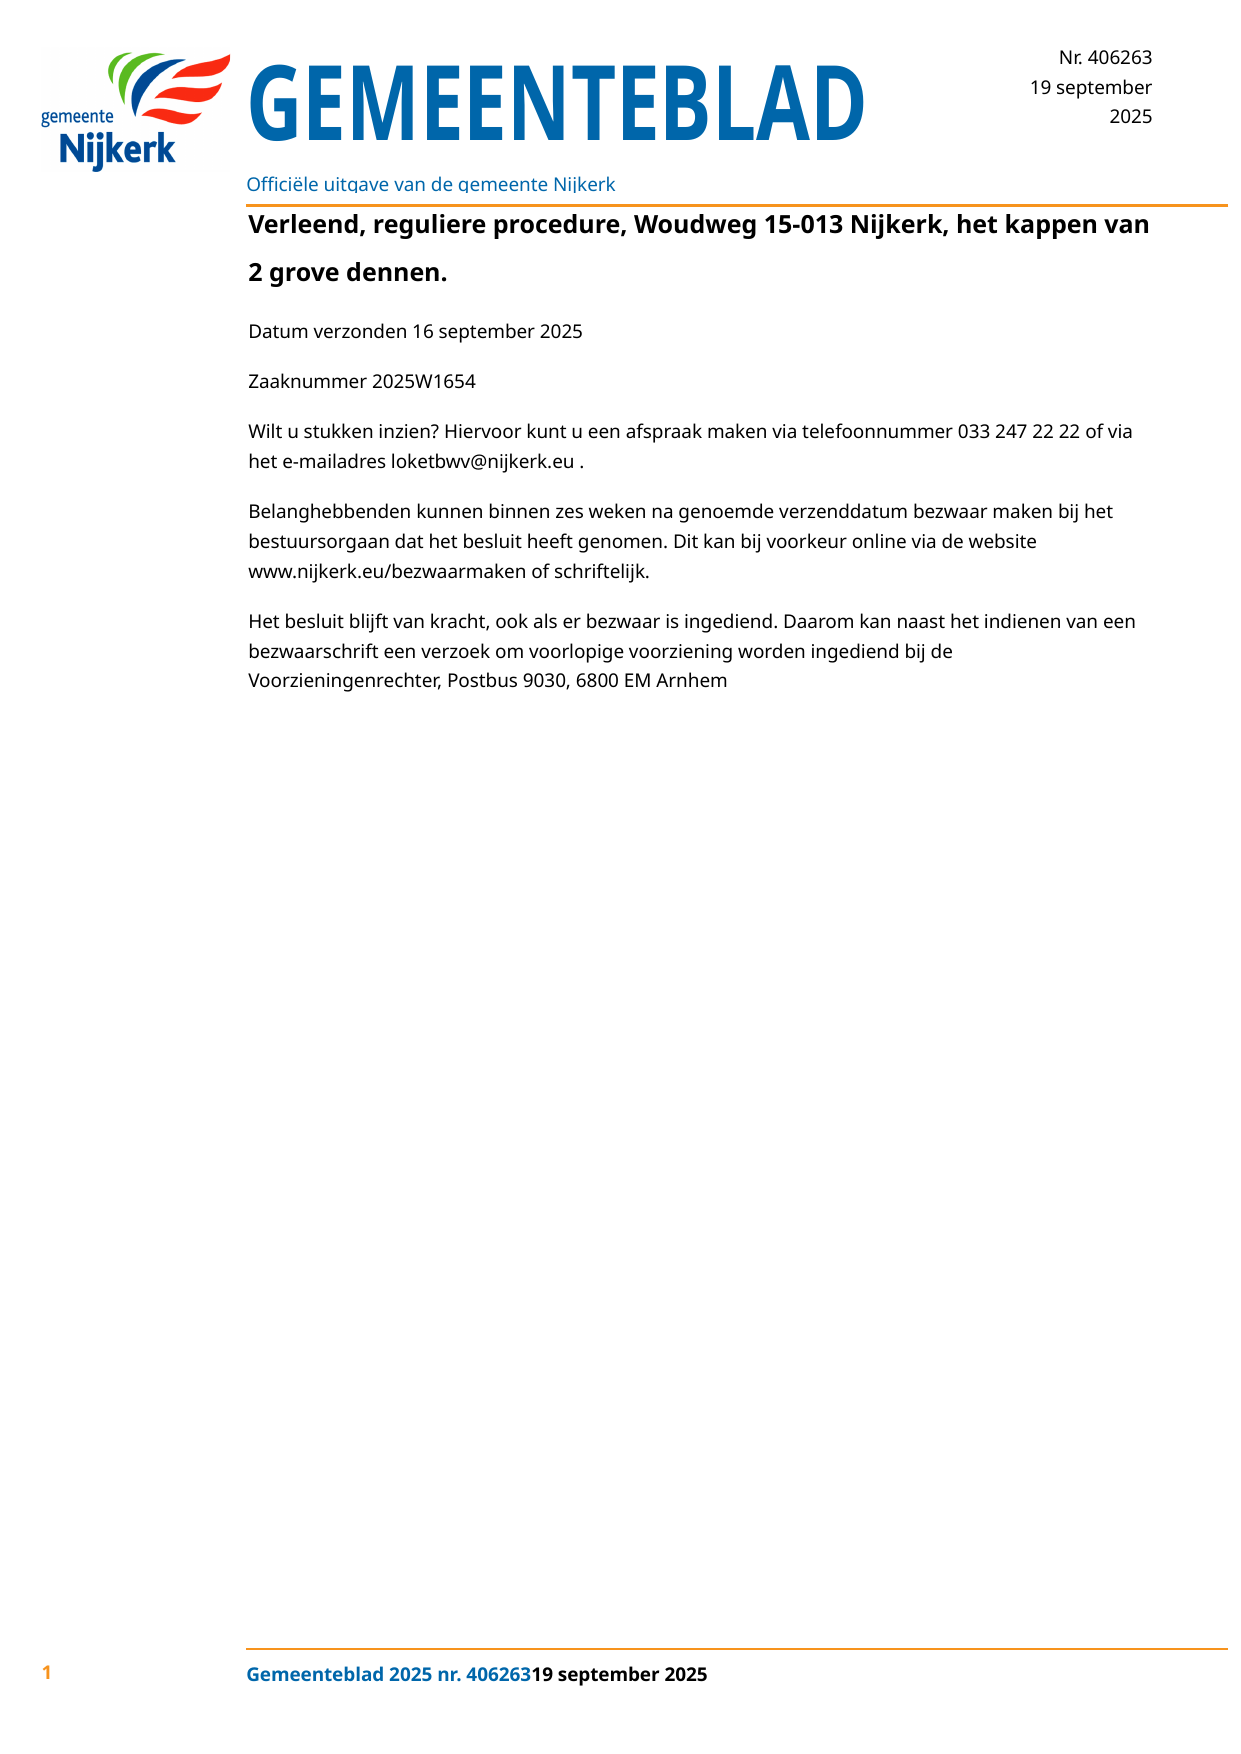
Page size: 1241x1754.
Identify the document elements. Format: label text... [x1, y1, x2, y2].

text Datum verzonden 16 september 2025 [248, 318, 1152, 344]
text Wilt u stukken inzien? Hiervoor kunt u een afspraak maken via telefoonnummer 033 247 22 22 of via het e-mailadres loketbwv@nijkerk.eu . [248, 419, 1152, 474]
picture [41, 47, 231, 172]
text Verleend, reguliere procedure, Woudweg 15-013 Nijkerk, het kappen van 2 grove dennen. [248, 207, 1152, 288]
text Zaaknummer 2025W1654 [248, 368, 1152, 394]
text Belanghebbenden kunnen binnen zes weken na genoemde verzenddatum bezwaar maken bij het bestuursorgaan dat het besluit heeft genomen. Dit kan bij voorkeur online via de website www.nijkerk.eu/bezwaarmaken of schriftelijk. [248, 499, 1152, 584]
text Het besluit blijft van kracht, ook als er bezwaar is ingediend. Daarom kan naast het indienen van een bezwaarschrift een verzoek om voorlopige voorziening worden ingediend bij de Voorzieningenrechter, Postbus 9030, 6800 EM Arnhem [248, 608, 1152, 693]
